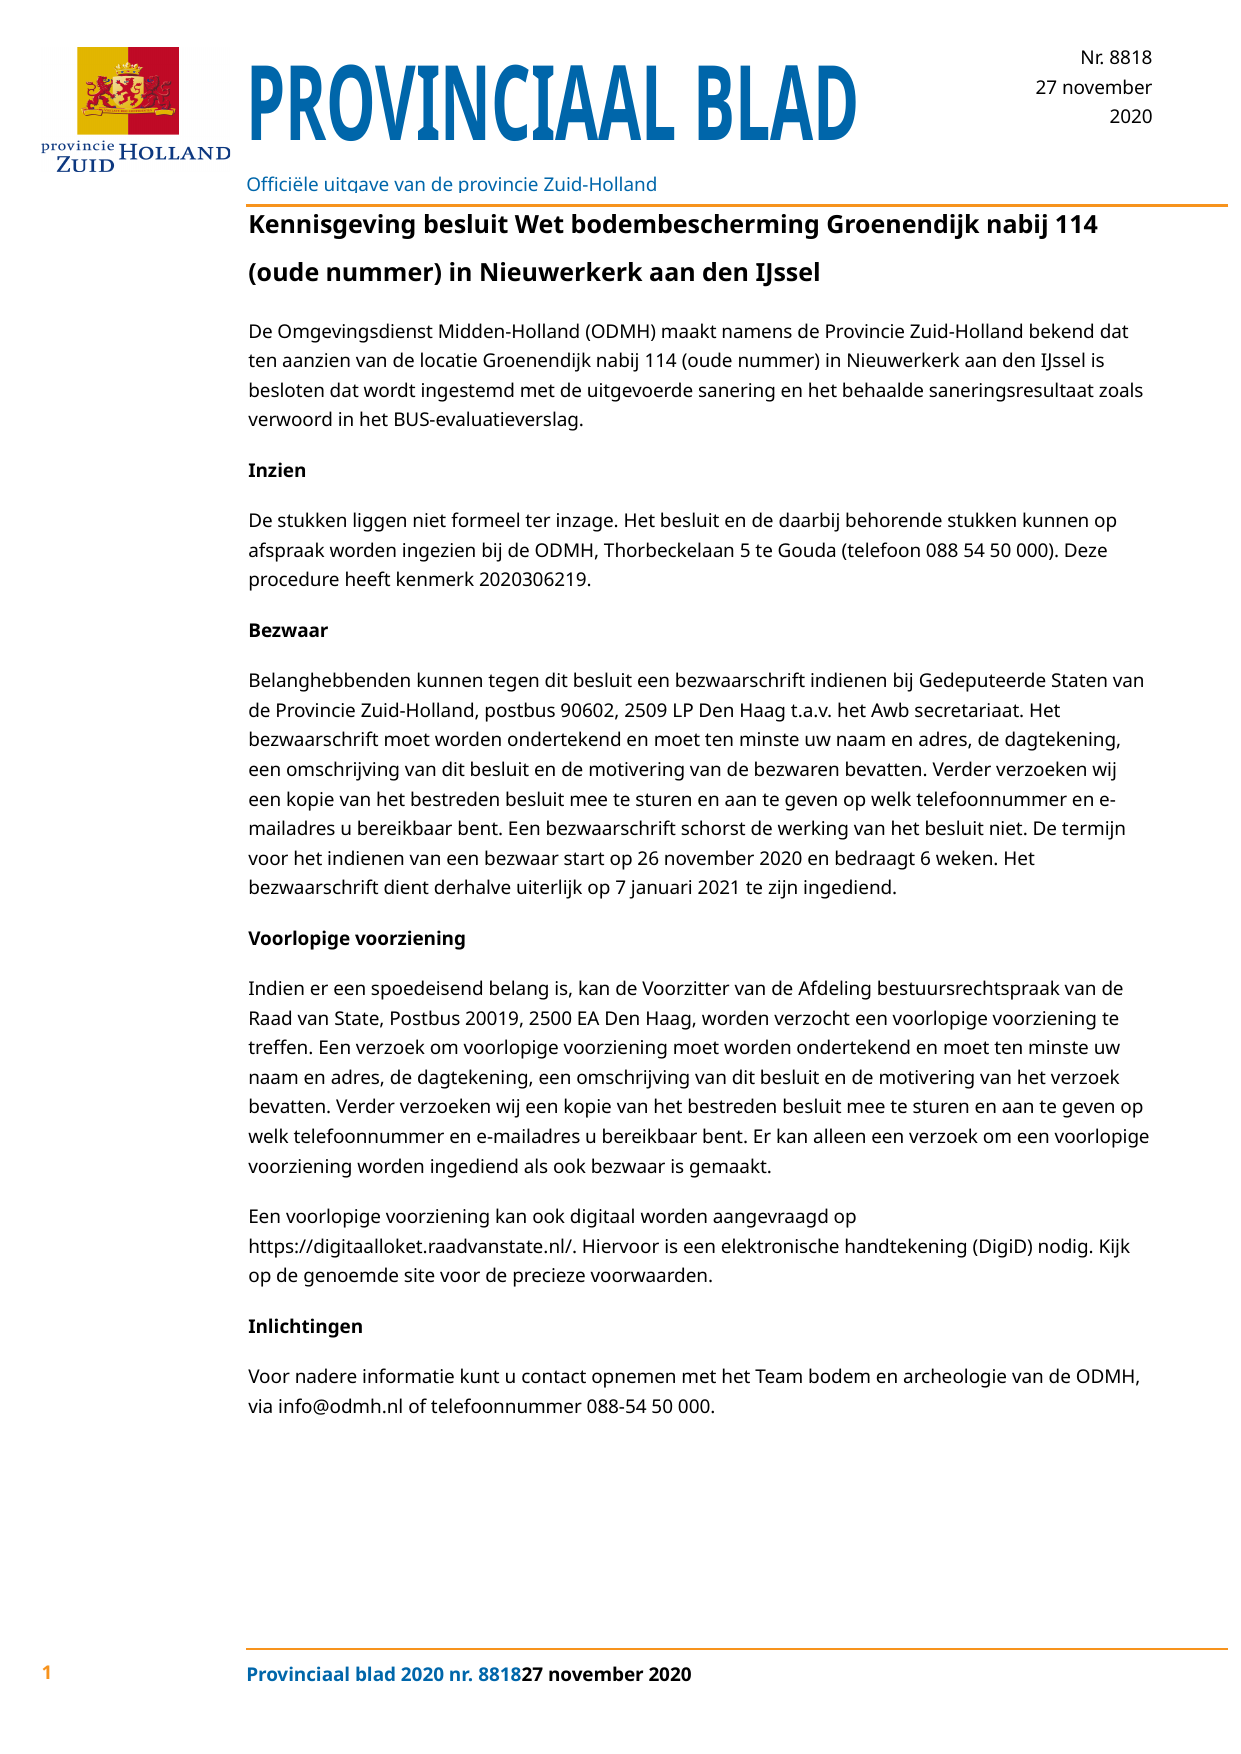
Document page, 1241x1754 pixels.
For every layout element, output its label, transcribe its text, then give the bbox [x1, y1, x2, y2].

text Kennisgeving besluit Wet bodembescherming Groenendijk nabij 114 (oude nummer) in Nieuwerkerk aan den IJssel [248, 207, 1152, 288]
text Belanghebbenden kunnen tegen dit besluit een bezwaarschrift indienen bij Gedeputeerde Staten van de Provincie Zuid-Holland, postbus 90602, 2509 LP Den Haag t.a.v. het Awb secretariaat. Het bezwaarschrift moet worden ondertekend en moet ten minste uw naam en adres, de dagtekening, een omschrijving van dit besluit en de motivering van de bezwaren bevatten. Verder verzoeken wij een kopie van het bestreden besluit mee te sturen en aan te geven op welk telefoonnummer en e-mailadres u bereikbaar bent. Een bezwaarschrift schorst de werking van het besluit niet. De termijn voor het indienen van een bezwaar start op 26 november 2020 en bedraagt 6 weken. Het bezwaarschrift dient derhalve uiterlijk op 7 januari 2021 te zijn ingediend. [248, 667, 1152, 900]
text Voorlopige voorziening [248, 925, 1152, 951]
text Inlichtingen [248, 1313, 1152, 1339]
text De Omgevingsdienst Midden-Holland (ODMH) maakt namens de Provincie Zuid-Holland bekend dat ten aanzien van de locatie Groenendijk nabij 114 (oude nummer) in Nieuwerkerk aan den IJssel is besloten dat wordt ingestemd met de uitgevoerde sanering en het behaalde saneringsresultaat zoals verwoord in het BUS-evaluatieverslag. [248, 318, 1152, 432]
text Bezwaar [248, 617, 1152, 643]
picture [41, 47, 231, 172]
text Een voorlopige voorziening kan ook digitaal worden aangevraagd op https://digitaalloket.raadvanstate.nl/. Hiervoor is een elektronische handtekening (DigiD) nodig. Kijk op de genoemde site voor de precieze voorwaarden. [248, 1203, 1152, 1288]
text Inzien [248, 457, 1152, 483]
text Voor nadere informatie kunt u contact opnemen met het Team bodem en archeologie van de ODMH, via info@odmh.nl of telefoonnummer 088-54 50 000. [248, 1363, 1152, 1419]
text De stukken liggen niet formeel ter inzage. Het besluit en de daarbij behorende stukken kunnen op afspraak worden ingezien bij de ODMH, Thorbeckelaan 5 te Gouda (telefoon 088 54 50 000). Deze procedure heeft kenmerk 2020306219. [248, 507, 1152, 592]
text Indien er een spoedeisend belang is, kan de Voorzitter van de Afdeling bestuursrechtspraak van de Raad van State, Postbus 20019, 2500 EA Den Haag, worden verzocht een voorlopige voorziening te treffen. Een verzoek om voorlopige voorziening moet worden ondertekend en moet ten minste uw naam en adres, de dagtekening, een omschrijving van dit besluit en de motivering van het verzoek bevatten. Verder verzoeken wij een kopie van het bestreden besluit mee te sturen en aan te geven op welk telefoonnummer en e-mailadres u bereikbaar bent. Er kan alleen een verzoek om een voorlopige voorziening worden ingediend als ook bezwaar is gemaakt. [248, 975, 1152, 1179]
